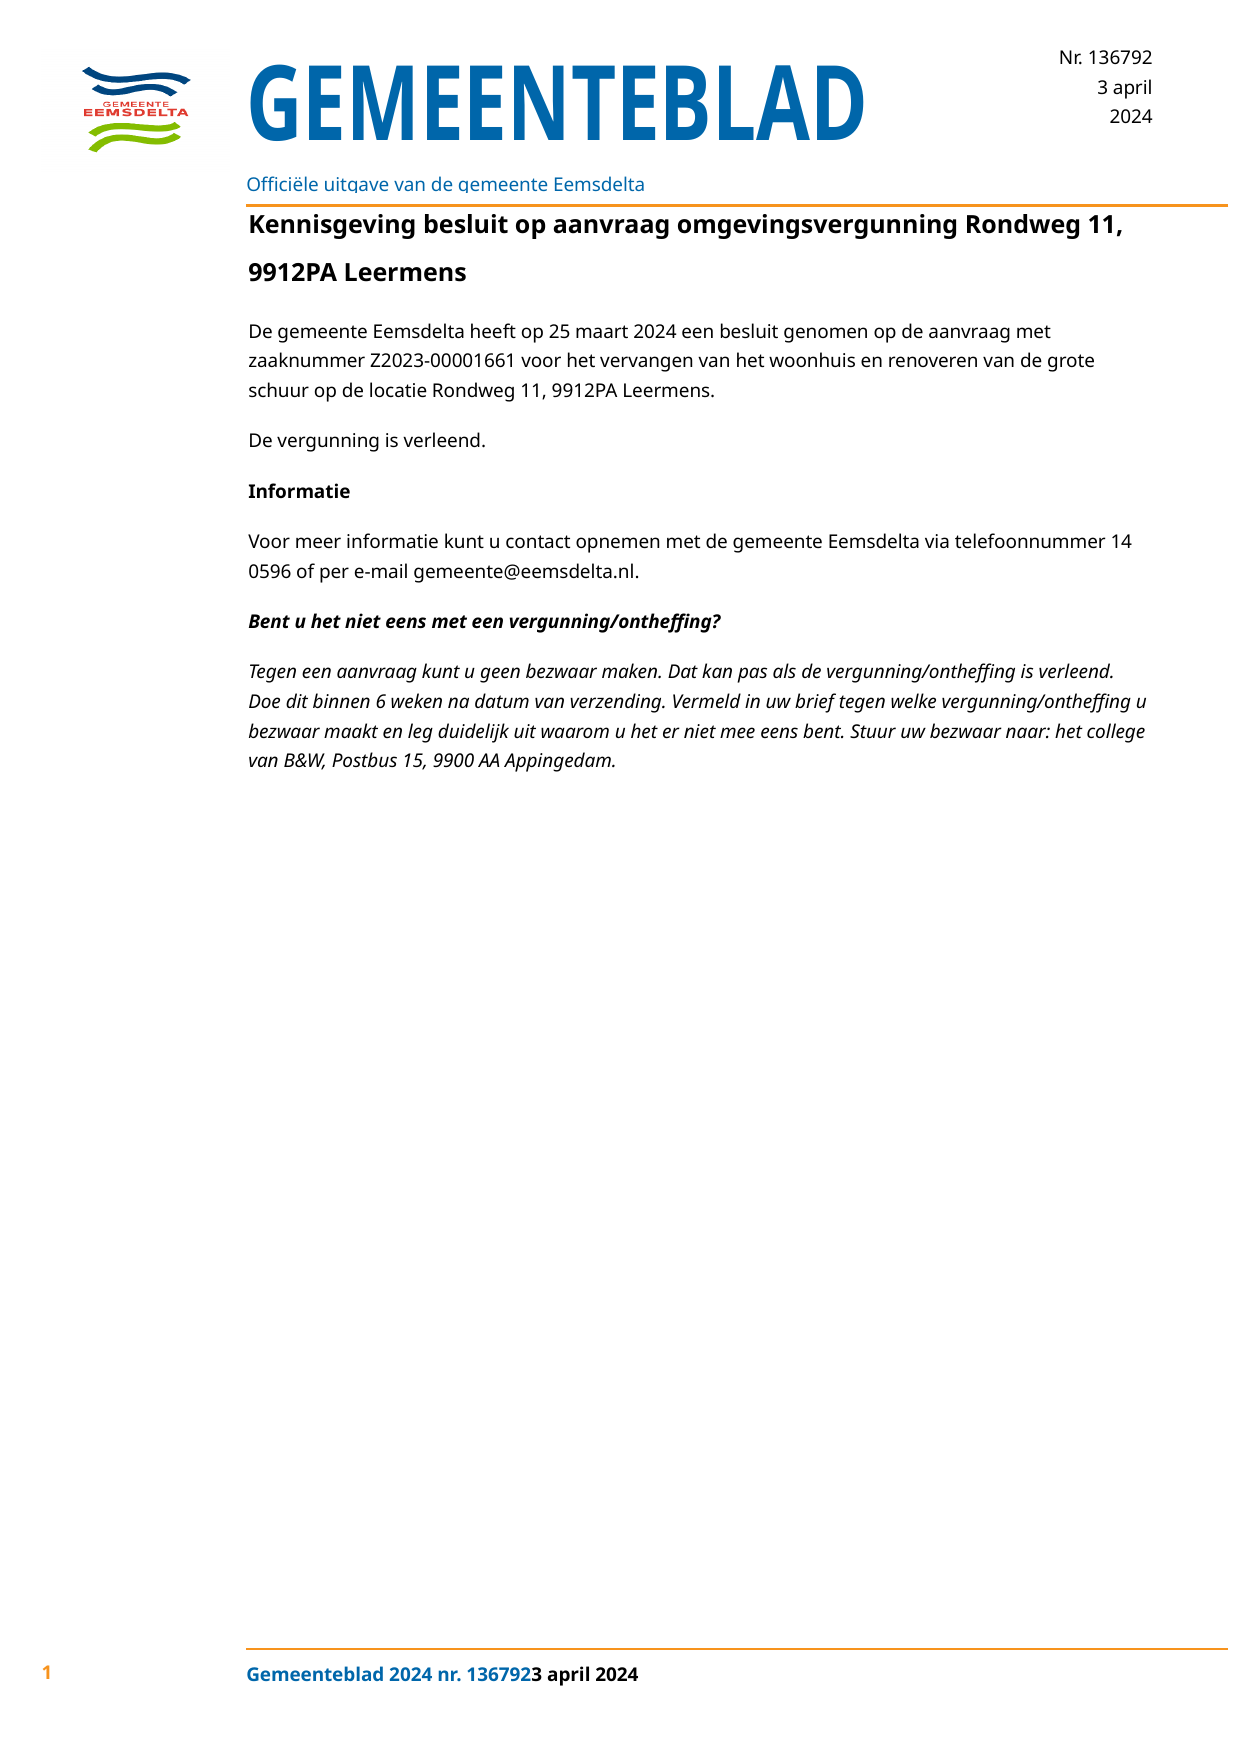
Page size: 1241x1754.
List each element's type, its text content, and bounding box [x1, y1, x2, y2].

text Informatie [248, 478, 1152, 504]
text Kennisgeving besluit op aanvraag omgevingsvergunning Rondweg 11, 9912PA Leermens [248, 207, 1152, 288]
picture [41, 47, 231, 172]
text Tegen een aanvraag kunt u geen bezwaar maken. Dat kan pas als de vergunning/ontheffing is verleend. Doe dit binnen 6 weken na datum van verzending. Vermeld in uw brief tegen welke vergunning/ontheffing u bezwaar maakt en leg duidelijk uit waarom u het er niet mee eens bent. Stuur uw bezwaar naar: het college van B&W, Postbus 15, 9900 AA Appingedam. [248, 659, 1152, 773]
text Voor meer informatie kunt u contact opnemen met de gemeente Eemsdelta via telefoonnummer 14 0596 of per e-mail gemeente@eemsdelta.nl. [248, 528, 1152, 584]
text Bent u het niet eens met een vergunning/ontheffing? [248, 608, 1152, 634]
text De gemeente Eemsdelta heeft op 25 maart 2024 een besluit genomen op de aanvraag met zaaknummer Z2023-00001661 voor het vervangen van het woonhuis en renoveren van de grote schuur op de locatie Rondweg 11, 9912PA Leermens. [248, 318, 1152, 403]
text De vergunning is verleend. [248, 427, 1152, 453]
